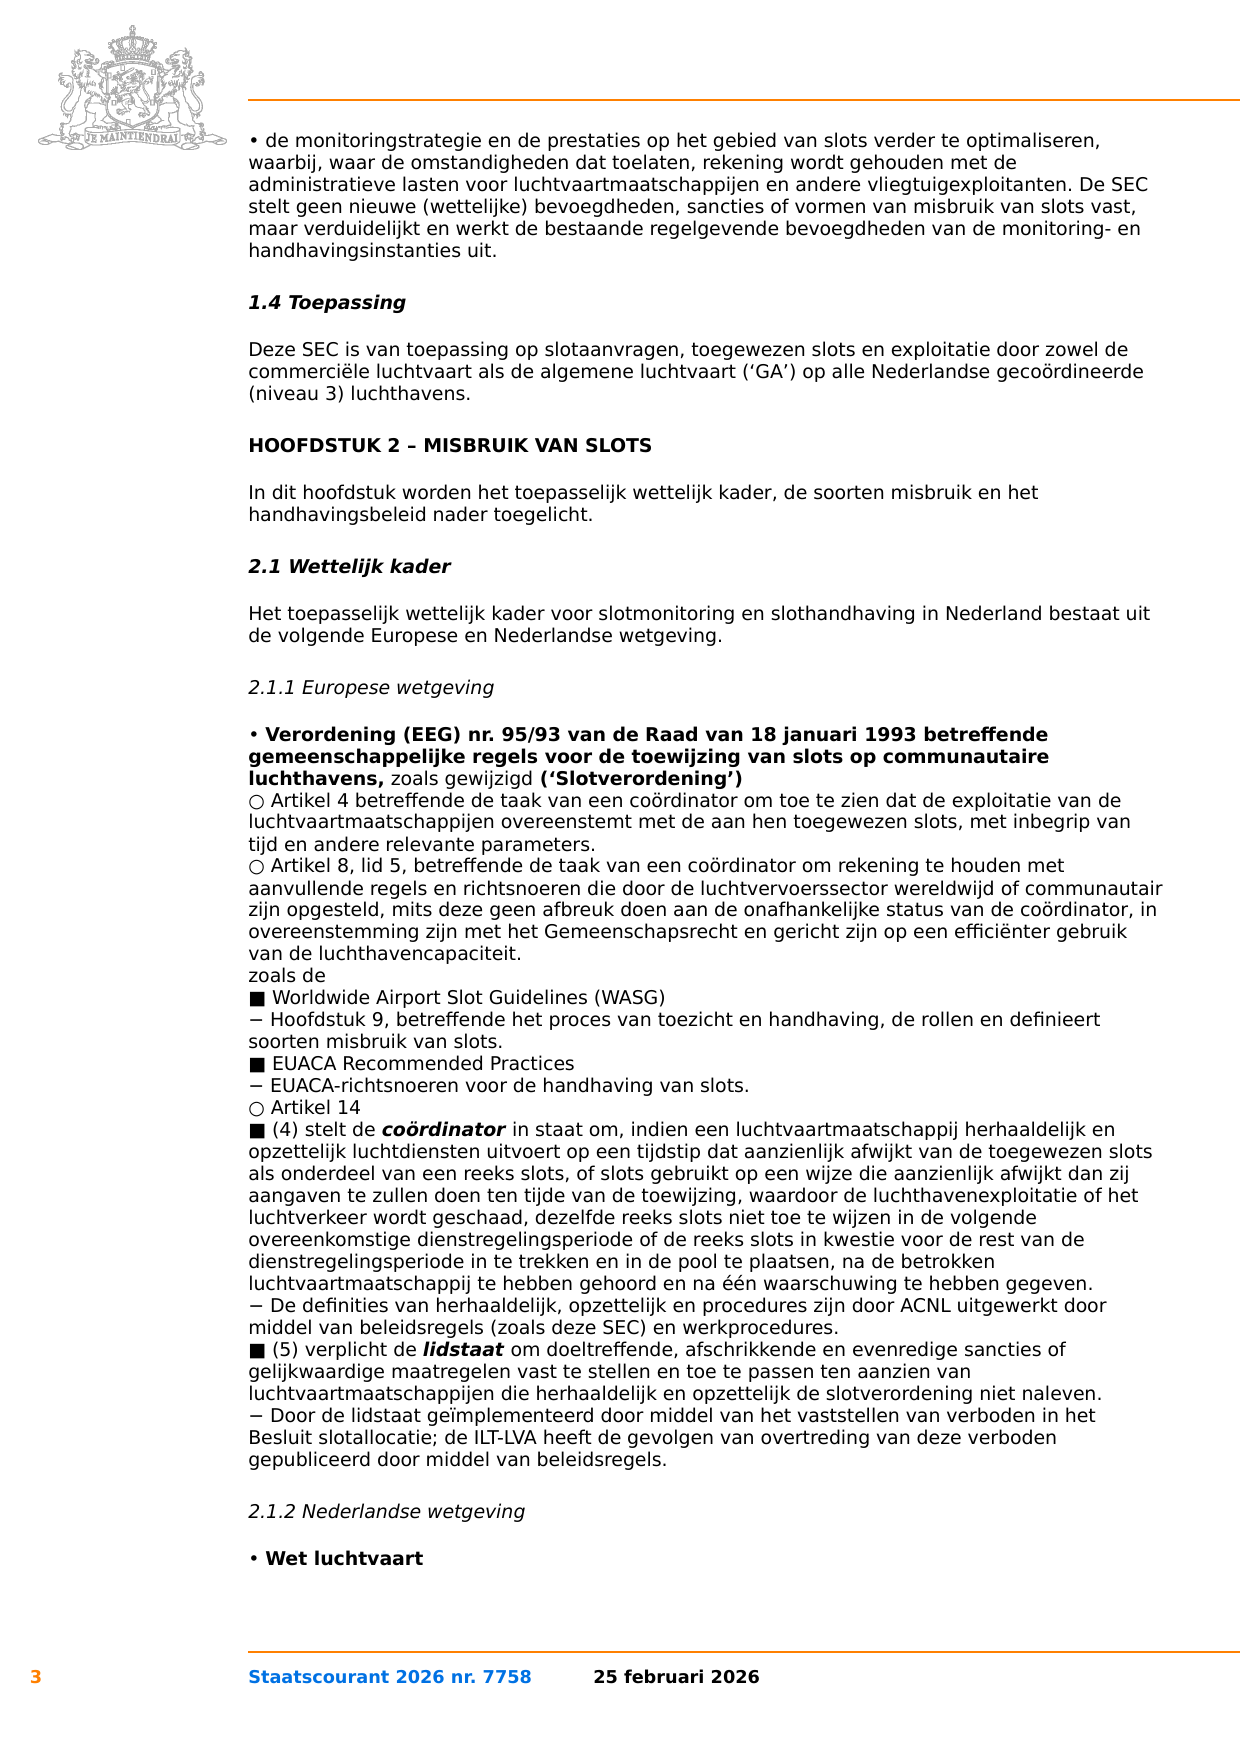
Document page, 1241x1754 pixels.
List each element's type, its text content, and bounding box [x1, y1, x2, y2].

picture [38, 25, 227, 150]
text ○ Artikel 4 betreffende de taak van een coördinator om toe te zien dat de exploitatie van de luchtvaartmaatschappijen overeenstemt met de aan hen toegewezen slots, met inbegrip van tijd en andere relevante parameters. [248, 789, 1163, 855]
subtitle HOOFDSTUK 2 – MISBRUIK VAN SLOTS [248, 435, 1163, 457]
text Het toepasselijk wettelijk kader voor slotmonitoring en slothandhaving in Nederland bestaat uit de volgende Europese en Nederlandse wetgeving. [248, 603, 1163, 647]
text ■ (5) verplicht de lidstaat om doeltreffende, afschrikkende en evenredige sancties of gelijkwaardige maatregelen vast te stellen en toe te passen ten aanzien van luchtvaartmaatschappijen die herhaaldelijk en opzettelijk de slotverordening niet naleven. [248, 1339, 1163, 1405]
text ■ (4) stelt de coördinator in staat om, indien een luchtvaartmaatschappij herhaaldelijk en opzettelijk luchtdiensten uitvoert op een tijdstip dat aanzienlijk afwijkt van de toegewezen slots als onderdeel van een reeks slots, of slots gebruikt op een wijze die aanzienlijk afwijkt dan zij aangaven te zullen doen ten tijde van de toewijzing, waardoor de luchthavenexploitatie of het luchtverkeer wordt geschaad, dezelfde reeks slots niet toe te wijzen in de volgende overeenkomstige dienstregelingsperiode of de reeks slots in kwestie voor de rest van de dienstregelingsperiode in te trekken en in de pool te plaatsen, na de betrokken luchtvaartmaatschappij te hebben gehoord en na één waarschuwing te hebben gegeven. [248, 1119, 1163, 1295]
text zoals de [248, 965, 1163, 987]
text Deze SEC is van toepassing op slotaanvragen, toegewezen slots en exploitatie door zowel de commerciële luchtvaart als de algemene luchtvaart (‘GA’) op alle Nederlandse gecoördineerde (niveau 3) luchthavens. [248, 339, 1163, 405]
text ○ Artikel 14 [248, 1097, 1163, 1119]
text ○ Artikel 8, lid 5, betreffende de taak van een coördinator om rekening te houden met aanvullende regels en richtsnoeren die door de luchtvervoerssector wereldwijd of communautair zijn opgesteld, mits deze geen afbreuk doen aan de onafhankelijke status van de coördinator, in overeenstemming zijn met het Gemeenschapsrecht en gericht zijn op een efficiënter gebruik van de luchthavencapaciteit. [248, 855, 1163, 965]
text − EUACA-richtsnoeren voor de handhaving van slots. [248, 1075, 1163, 1097]
text − De definities van herhaaldelijk, opzettelijk en procedures zijn door ACNL uitgewerkt door middel van beleidsregels (zoals deze SEC) en werkprocedures. [248, 1295, 1163, 1339]
text • de monitoringstrategie en de prestaties op het gebied van slots verder te optimaliseren, waarbij, waar de omstandigheden dat toelaten, rekening wordt gehouden met de administratieve lasten voor luchtvaartmaatschappijen en andere vliegtuigexploitanten. De SEC stelt geen nieuwe (wettelijke) bevoegdheden, sancties of vormen van misbruik van slots vast, maar verduidelijkt en werkt de bestaande regelgevende bevoegdheden van de monitoring- en handhavingsinstanties uit. [248, 130, 1163, 262]
text ■ Worldwide Airport Slot Guidelines (WASG) [248, 987, 1163, 1009]
text • Verordening (EEG) nr. 95/93 van de Raad van 18 januari 1993 betreffende gemeenschappelijke regels voor de toewijzing van slots op communautaire luchthavens, zoals gewijzigd (‘Slotverordening’) [248, 723, 1163, 789]
subtitle 2.1.2 Nederlandse wetgeving [248, 1501, 1163, 1523]
text • Wet luchtvaart [248, 1548, 1163, 1570]
subtitle 2.1.1 Europese wetgeving [248, 677, 1163, 698]
text In dit hoofdstuk worden het toepasselijk wettelijk kader, de soorten misbruik en het handhavingsbeleid nader toegelicht. [248, 482, 1163, 526]
subtitle 2.1 Wettelijk kader [248, 556, 1163, 578]
text − Hoofdstuk 9, betreffende het proces van toezicht en handhaving, de rollen en definieert soorten misbruik van slots. [248, 1009, 1163, 1053]
subtitle 1.4 Toepassing [248, 292, 1163, 314]
text − Door de lidstaat geïmplementeerd door middel van het vaststellen van verboden in het Besluit slotallocatie; de ILT-LVA heeft de gevolgen van overtreding van deze verboden gepubliceerd door middel van beleidsregels. [248, 1405, 1163, 1471]
text ■ EUACA Recommended Practices [248, 1053, 1163, 1075]
